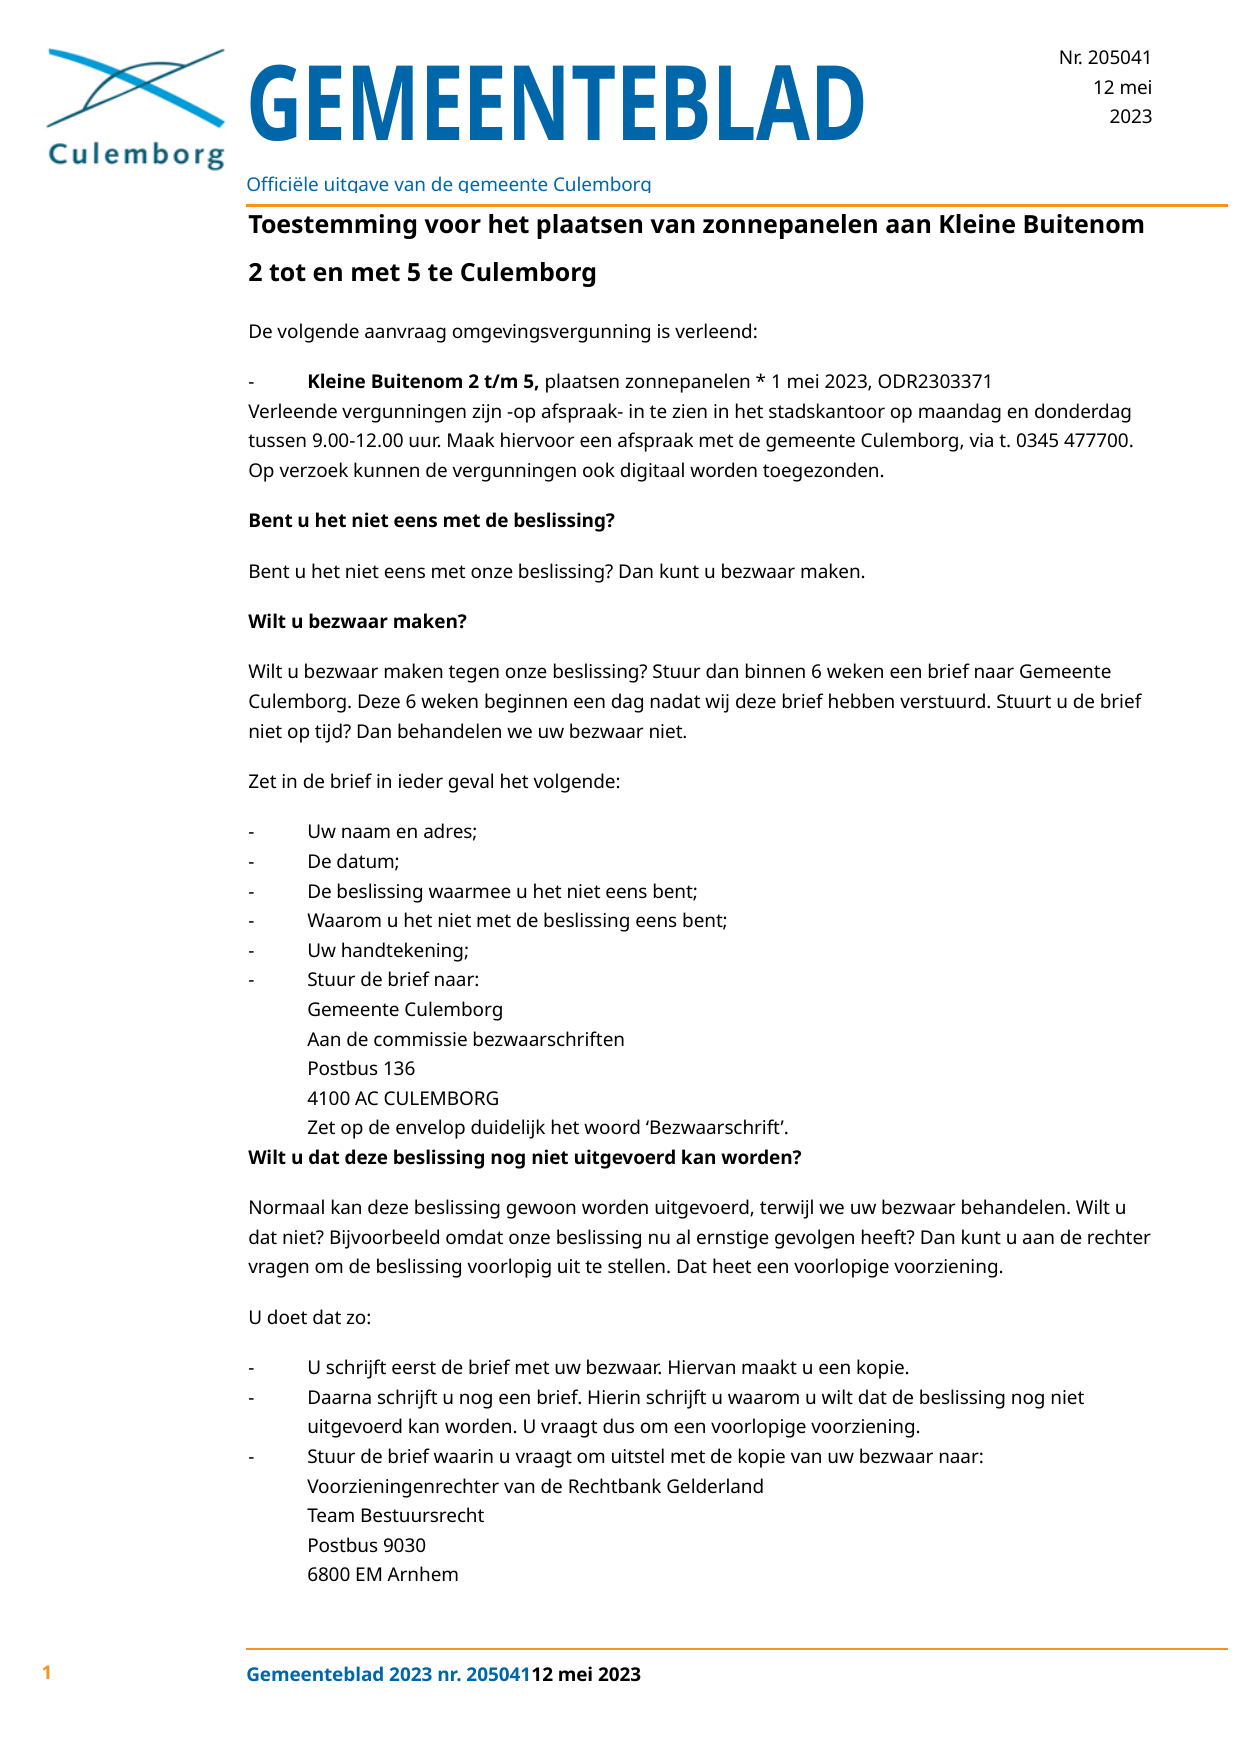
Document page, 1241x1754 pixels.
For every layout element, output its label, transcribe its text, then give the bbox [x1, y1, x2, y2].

text Verleende vergunningen zijn -op afspraak- in te zien in het stadskantoor op maandag en donderdag tussen 9.00-12.00 uur. Maak hiervoor een afspraak met de gemeente Culemborg, via t. 0345 477700. Op verzoek kunnen de vergunningen ook digitaal worden toegezonden. [248, 398, 1152, 483]
list Zet op de envelop duidelijk het woord ‘Bezwaarschrift’. [248, 1114, 1152, 1140]
list Stuur de brief naar: [248, 967, 1152, 992]
text Wilt u bezwaar maken? [248, 608, 1152, 634]
list Uw naam en adres; [248, 819, 1152, 844]
list Kleine Buitenom 2 t/m 5, plaatsen zonnepanelen * 1 mei 2023, ODR2303371 [248, 368, 1152, 394]
list 4100 AC CULEMBORG [248, 1085, 1152, 1111]
text Wilt u dat deze beslissing nog niet uitgevoerd kan worden? [248, 1144, 1152, 1170]
list Daarna schrijft u nog een brief. Hierin schrijft u waarom u wilt dat de beslissing nog niet uitgevoerd kan worden. U vraagt dus om een voorlopige voorziening. [248, 1384, 1152, 1439]
list Postbus 136 [248, 1055, 1152, 1081]
text U doet dat zo: [248, 1304, 1152, 1330]
picture [41, 47, 231, 172]
text Toestemming voor het plaatsen van zonnepanelen aan Kleine Buitenom 2 tot en met 5 te Culemborg [248, 207, 1152, 288]
list Postbus 9030 [248, 1532, 1152, 1558]
list Voorzieningenrechter van de Rechtbank Gelderland [248, 1473, 1152, 1499]
list Team Bestuursrecht [248, 1502, 1152, 1528]
text De volgende aanvraag omgevingsvergunning is verleend: [248, 318, 1152, 344]
list Uw handtekening; [248, 937, 1152, 963]
list 6800 EM Arnhem [248, 1562, 1152, 1587]
list Gemeente Culemborg [248, 996, 1152, 1022]
list Aan de commissie bezwaarschriften [248, 1026, 1152, 1052]
list U schrijft eerst de brief met uw bezwaar. Hiervan maakt u een kopie. [248, 1354, 1152, 1380]
list De beslissing waarmee u het niet eens bent; [248, 878, 1152, 904]
list Waarom u het niet met de beslissing eens bent; [248, 907, 1152, 933]
list Stuur de brief waarin u vraagt om uitstel met de kopie van uw bezwaar naar: [248, 1443, 1152, 1469]
text Zet in de brief in ieder geval het volgende: [248, 768, 1152, 794]
text Normaal kan deze beslissing gewoon worden uitgevoerd, terwijl we uw bezwaar behandelen. Wilt u dat niet? Bijvoorbeeld omdat onze beslissing nu al ernstige gevolgen heeft? Dan kunt u aan de rechter vragen om de beslissing voorlopig uit te stellen. Dat heet een voorlopige voorziening. [248, 1194, 1152, 1279]
list De datum; [248, 848, 1152, 874]
text Bent u het niet eens met onze beslissing? Dan kunt u bezwaar maken. [248, 558, 1152, 584]
text Bent u het niet eens met de beslissing? [248, 507, 1152, 533]
text Wilt u bezwaar maken tegen onze beslissing? Stuur dan binnen 6 weken een brief naar Gemeente Culemborg. Deze 6 weken beginnen een dag nadat wij deze brief hebben verstuurd. Stuurt u de brief niet op tijd? Dan behandelen we uw bezwaar niet. [248, 659, 1152, 744]
